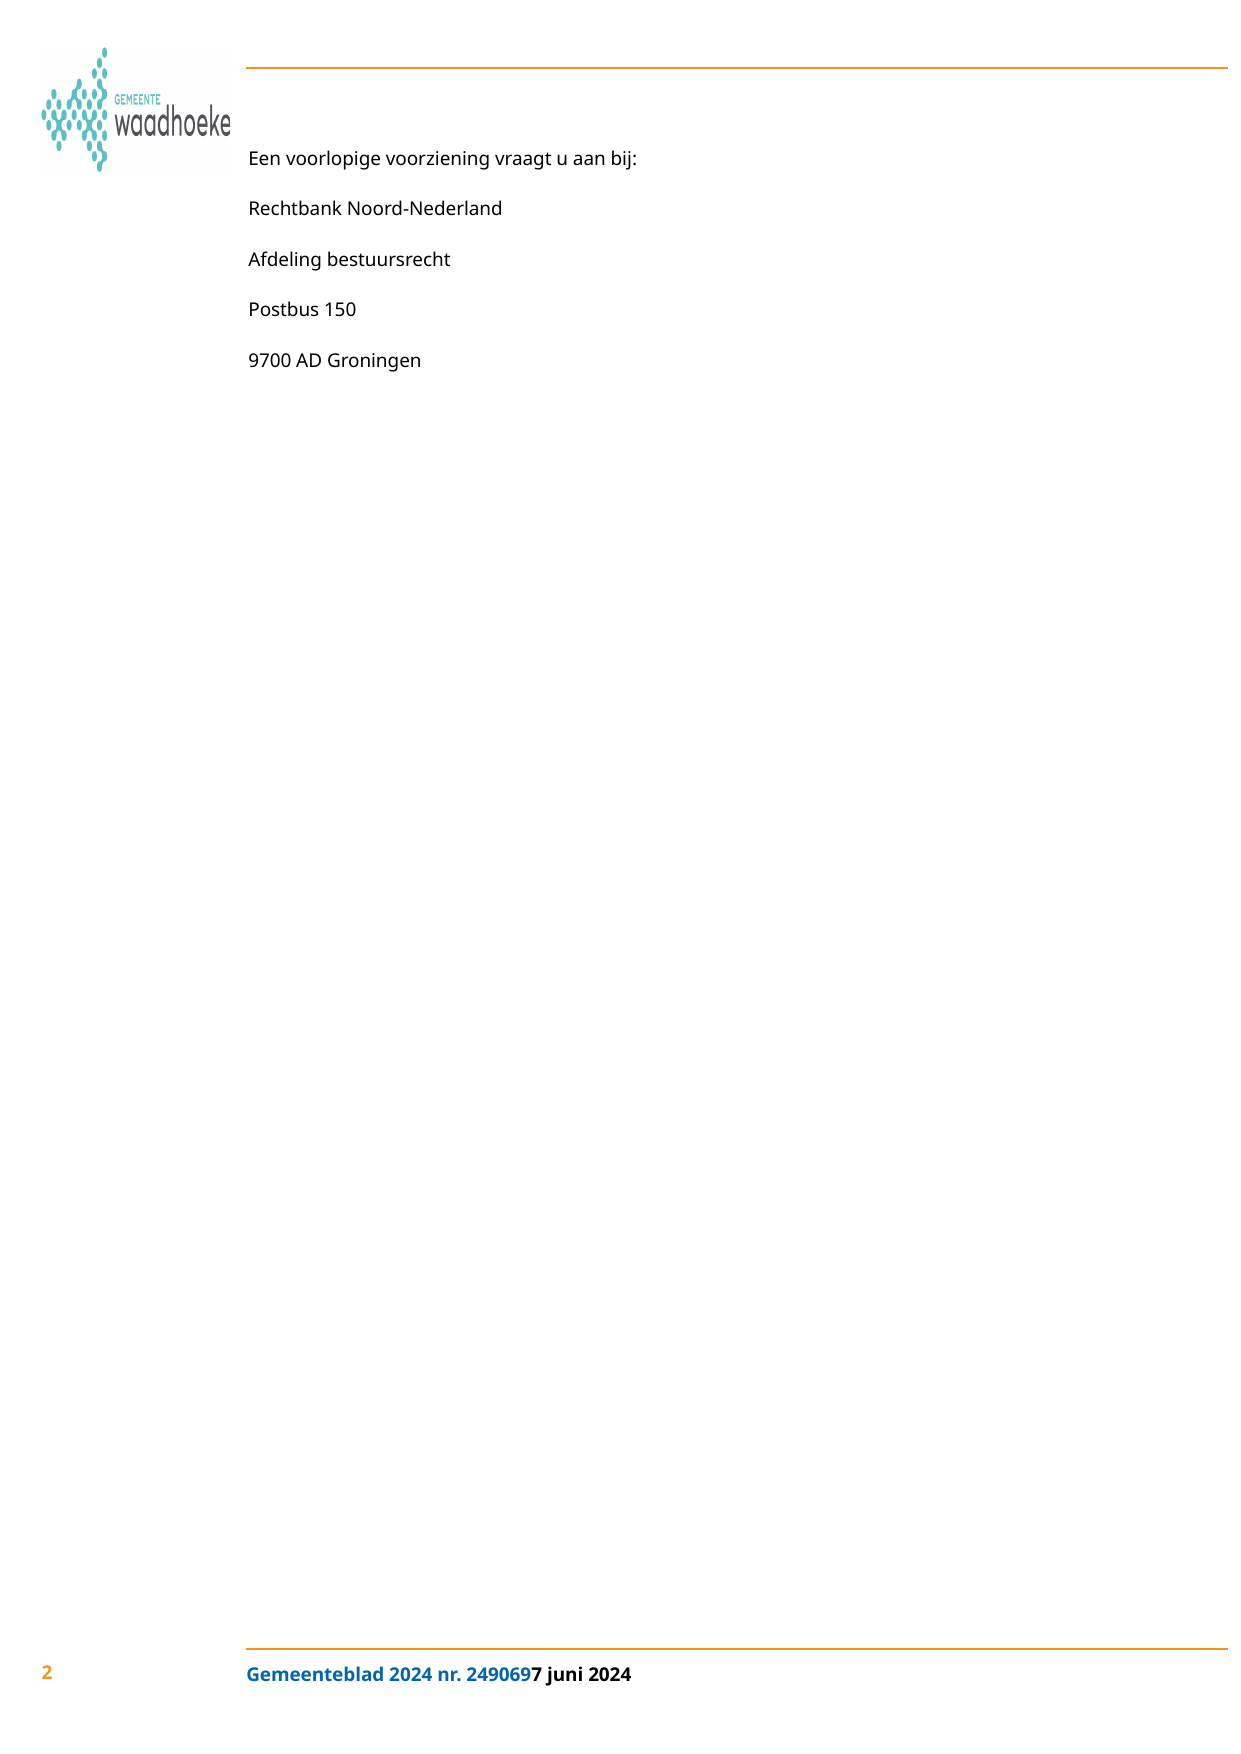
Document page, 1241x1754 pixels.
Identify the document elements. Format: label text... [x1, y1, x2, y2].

picture [41, 47, 231, 172]
text Postbus 150 [248, 296, 1152, 322]
text Een voorlopige voorziening vraagt u aan bij: [248, 145, 1152, 171]
text Afdeling bestuursrecht [248, 246, 1152, 272]
text Rechtbank Noord-Nederland [248, 196, 1152, 221]
text 9700 AD Groningen [248, 347, 1152, 373]
